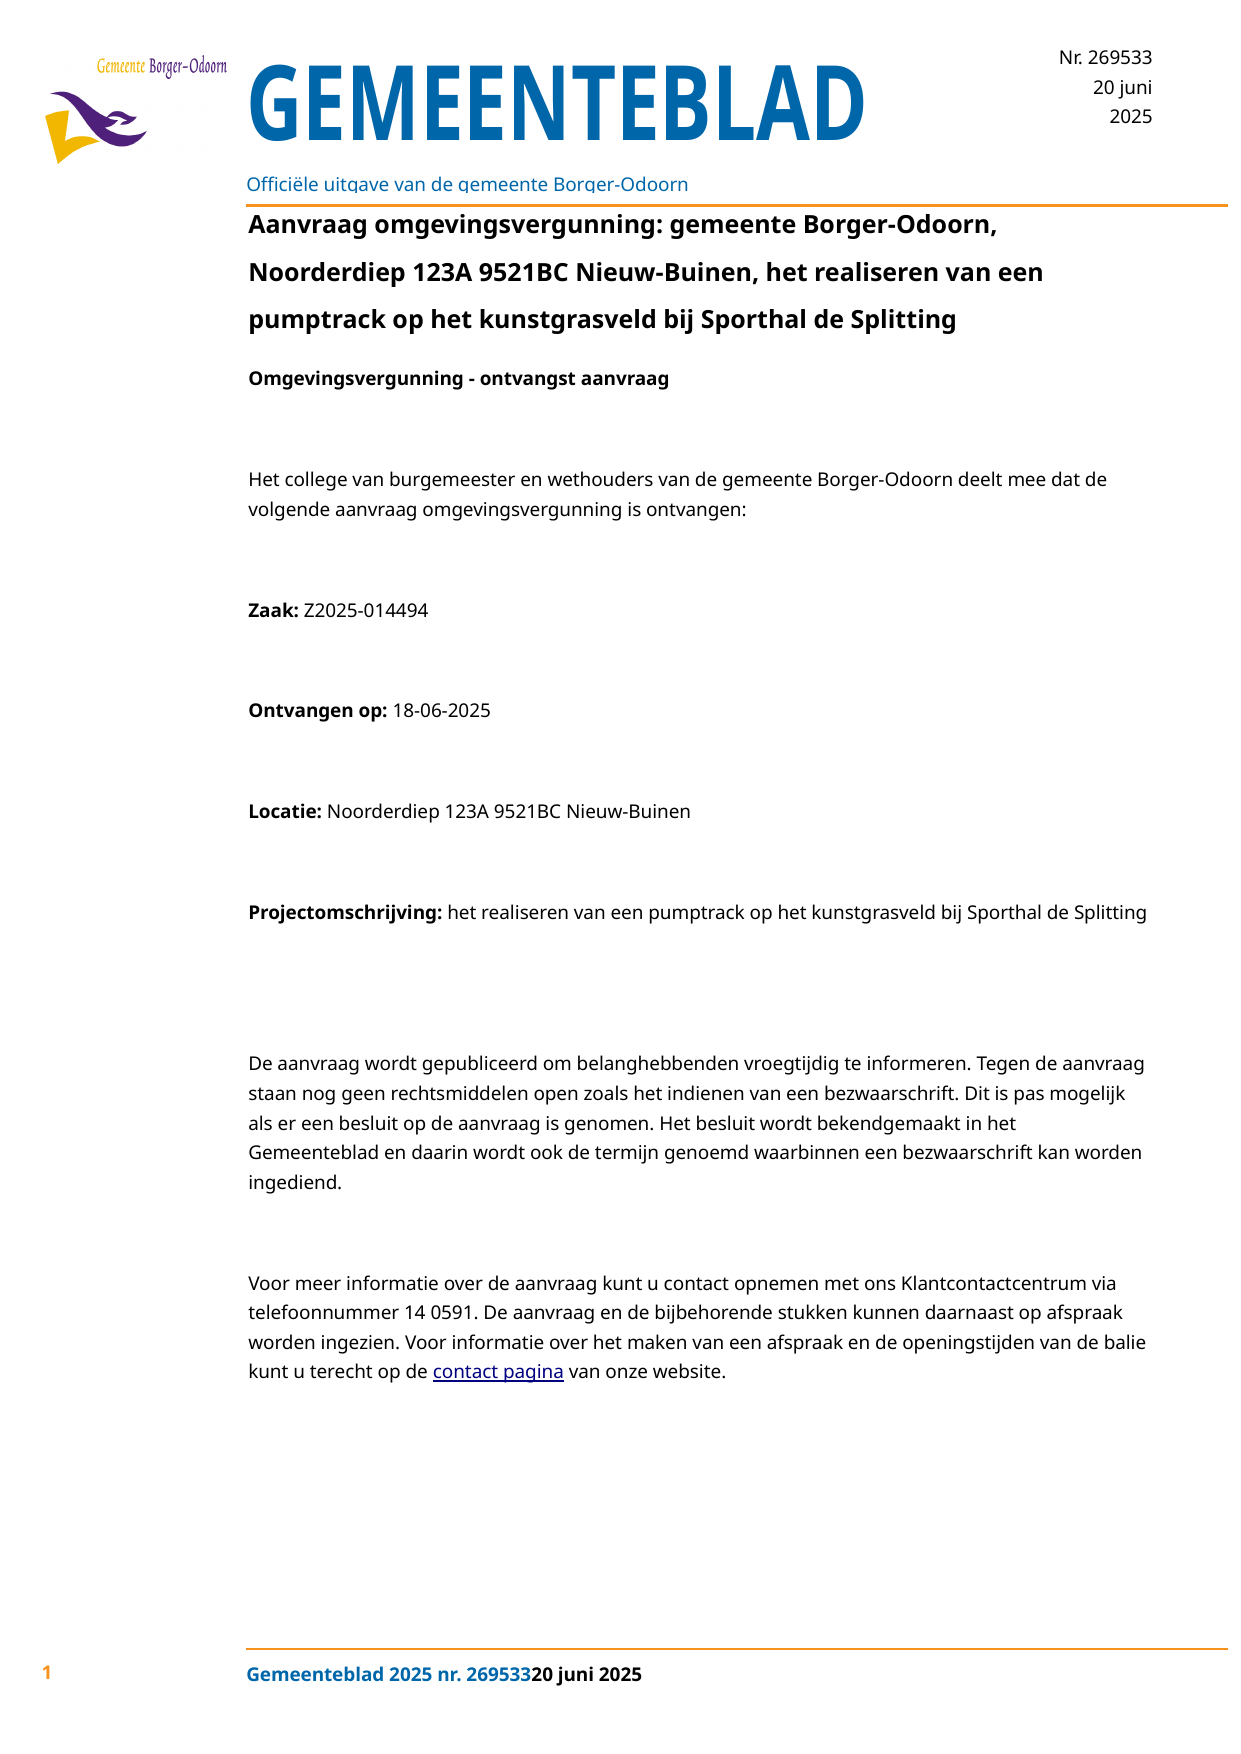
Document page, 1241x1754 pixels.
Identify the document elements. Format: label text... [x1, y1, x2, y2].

text Het college van burgemeester en wethouders van de gemeente Borger-Odoorn deelt mee dat de volgende aanvraag omgevingsvergunning is ontvangen: [248, 466, 1152, 522]
text De aanvraag wordt gepubliceerd om belanghebbenden vroegtijdig te informeren. Tegen de aanvraag staan nog geen rechtsmiddelen open zoals het indienen van een bezwaarschrift. Dit is pas mogelijk als er een besluit op de aanvraag is genomen. Het besluit wordt bekendgemaakt in het Gemeenteblad en daarin wordt ook de termijn genoemd waarbinnen een bezwaarschrift kan worden ingediend. [248, 1051, 1152, 1194]
text Zaak: Z2025-014494 [248, 597, 1152, 622]
text Projectomschrijving: het realiseren van een pumptrack op het kunstgrasveld bij Sporthal de Splitting [248, 899, 1152, 925]
text Ontvangen op: 18-06-2025 [248, 698, 1152, 723]
text Aanvraag omgevingsvergunning: gemeente Borger-Odoorn, Noorderdiep 123A 9521BC Nieuw-Buinen, het realiseren van een pumptrack op het kunstgrasveld bij Sporthal de Splitting [248, 207, 1152, 336]
text Voor meer informatie over de aanvraag kunt u contact opnemen met ons Klantcontactcentrum via telefoonnummer 14 0591. De aanvraag en de bijbehorende stukken kunnen daarnaast op afspraak worden ingezien. Voor informatie over het maken van een afspraak en de openingstijden van de balie kunt u terecht op de contact pagina van onze website. [248, 1270, 1152, 1384]
picture [41, 47, 231, 172]
text Locatie: Noorderdiep 123A 9521BC Nieuw-Buinen [248, 798, 1152, 824]
text Omgevingsvergunning - ontvangst aanvraag [248, 366, 1152, 391]
